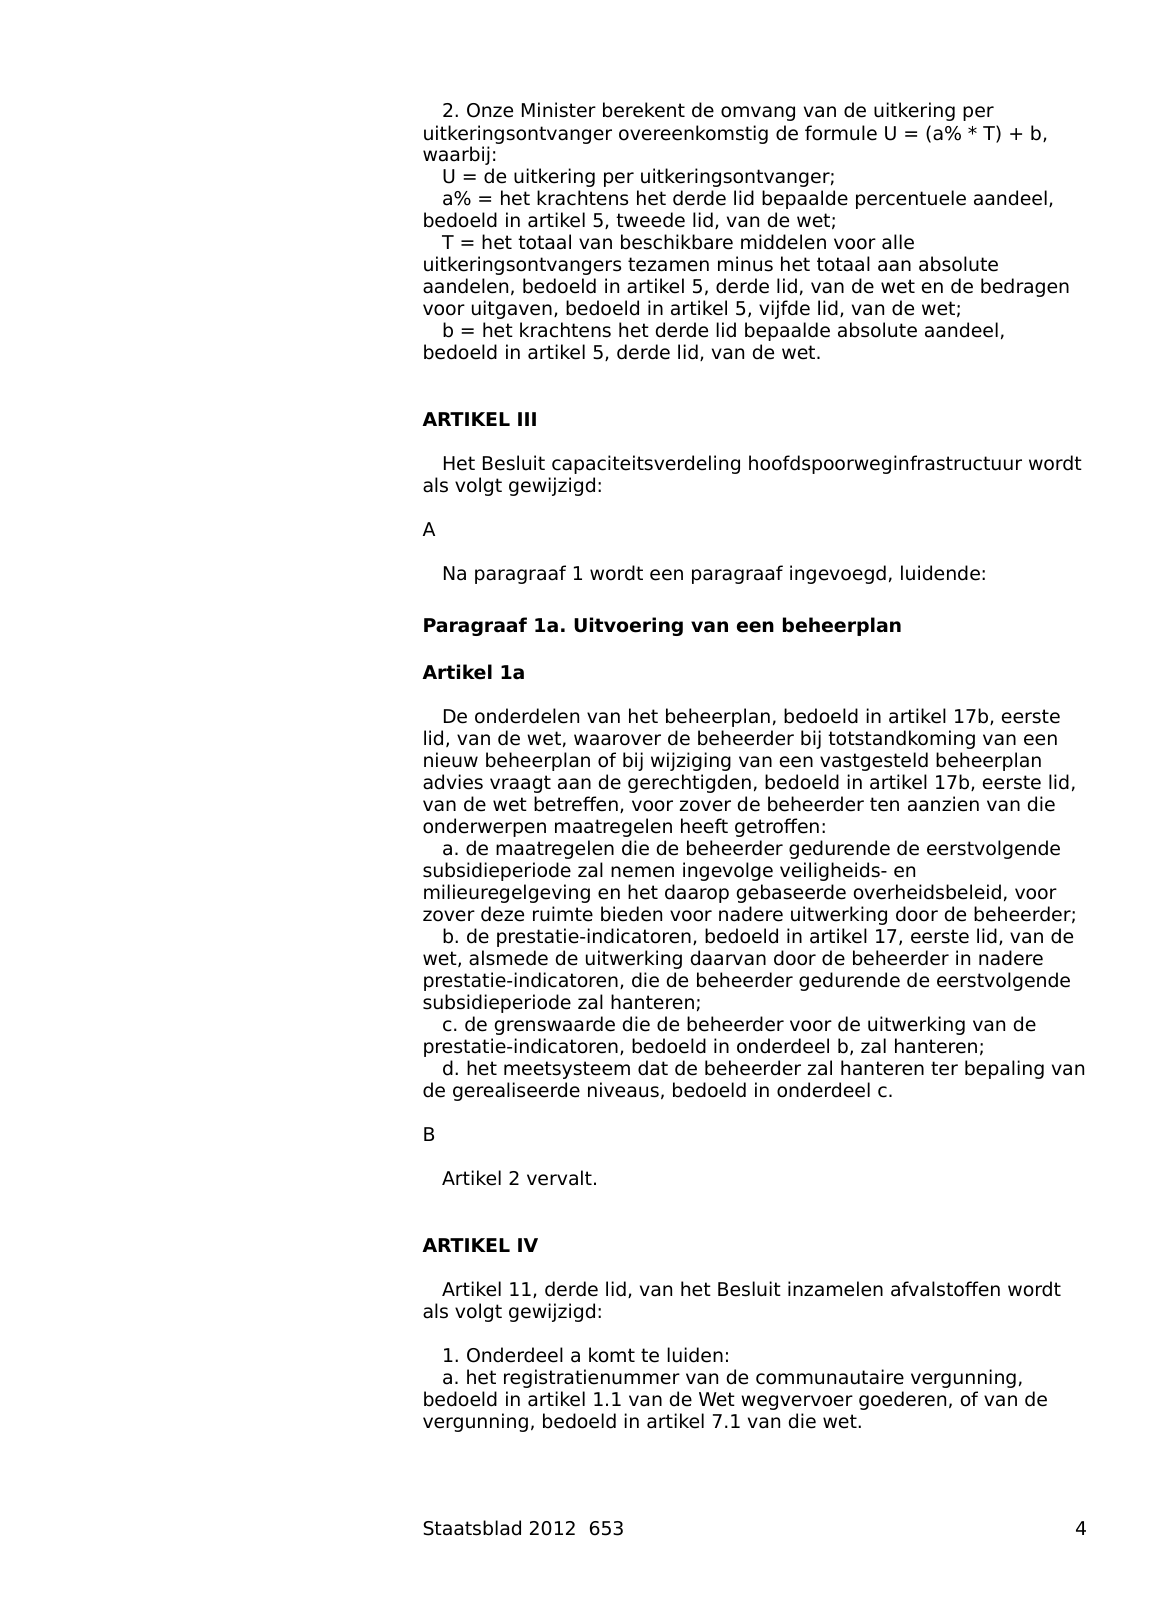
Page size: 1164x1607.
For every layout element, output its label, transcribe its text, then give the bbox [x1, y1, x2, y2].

text a. de maatregelen die de beheerder gedurende de eerstvolgende subsidieperiode zal nemen ingevolge veiligheids- en milieuregelgeving en het daarop gebaseerde overheidsbeleid, voor zover deze ruimte bieden voor nadere uitwerking door de beheerder; [422, 838, 1087, 926]
text De onderdelen van het beheerplan, bedoeld in artikel 17b, eerste lid, van de wet, waarover de beheerder bij totstandkoming van een nieuw beheerplan of bij wijziging van een vastgesteld beheerplan advies vraagt aan de gerechtigden, bedoeld in artikel 17b, eerste lid, van de wet betreffen, voor zover de beheerder ten aanzien van die onderwerpen maatregelen heeft getroffen: [422, 706, 1087, 838]
text Na paragraaf 1 wordt een paragraaf ingevoegd, luidende: [422, 563, 1087, 585]
subtitle Paragraaf 1a. Uitvoering van een beheerplan [422, 615, 1087, 637]
text 1. Onderdeel a komt te luiden: [422, 1345, 1087, 1367]
subtitle ARTIKEL III [422, 408, 1087, 431]
text Artikel 2 vervalt. [422, 1168, 1087, 1190]
text c. de grenswaarde die de beheerder voor de uitwerking van de prestatie-indicatoren, bedoeld in onderdeel b, zal hanteren; [422, 1014, 1087, 1058]
text a% = het krachtens het derde lid bepaalde percentuele aandeel, bedoeld in artikel 5, tweede lid, van de wet; [422, 188, 1087, 232]
text U = de uitkering per uitkeringsontvanger; [422, 166, 1087, 188]
text B [422, 1124, 1087, 1146]
text b = het krachtens het derde lid bepaalde absolute aandeel, bedoeld in artikel 5, derde lid, van de wet. [422, 320, 1087, 364]
text T = het totaal van beschikbare middelen voor alle uitkeringsontvangers tezamen minus het totaal aan absolute aandelen, bedoeld in artikel 5, derde lid, van de wet en de bedragen voor uitgaven, bedoeld in artikel 5, vijfde lid, van de wet; [422, 232, 1087, 320]
text 2. Onze Minister berekent de omvang van de uitkering per uitkeringsontvanger overeenkomstig de formule U = (a% * T) + b, waarbij: [422, 100, 1087, 166]
text a. het registratienummer van de communautaire vergunning, bedoeld in artikel 1.1 van de Wet wegvervoer goederen, of van de vergunning, bedoeld in artikel 7.1 van die wet. [422, 1367, 1087, 1433]
text Artikel 11, derde lid, van het Besluit inzamelen afvalstoffen wordt als volgt gewijzigd: [422, 1279, 1087, 1323]
text b. de prestatie-indicatoren, bedoeld in artikel 17, eerste lid, van de wet, alsmede de uitwerking daarvan door de beheerder in nadere prestatie-indicatoren, die de beheerder gedurende de eerstvolgende subsidieperiode zal hanteren; [422, 926, 1087, 1014]
subtitle ARTIKEL IV [422, 1234, 1087, 1256]
text d. het meetsysteem dat de beheerder zal hanteren ter bepaling van de gerealiseerde niveaus, bedoeld in onderdeel c. [422, 1058, 1087, 1102]
text A [422, 519, 1087, 541]
subtitle Artikel 1a [422, 662, 1087, 684]
text Het Besluit capaciteitsverdeling hoofdspoorweginfrastructuur wordt als volgt gewijzigd: [422, 453, 1087, 497]
